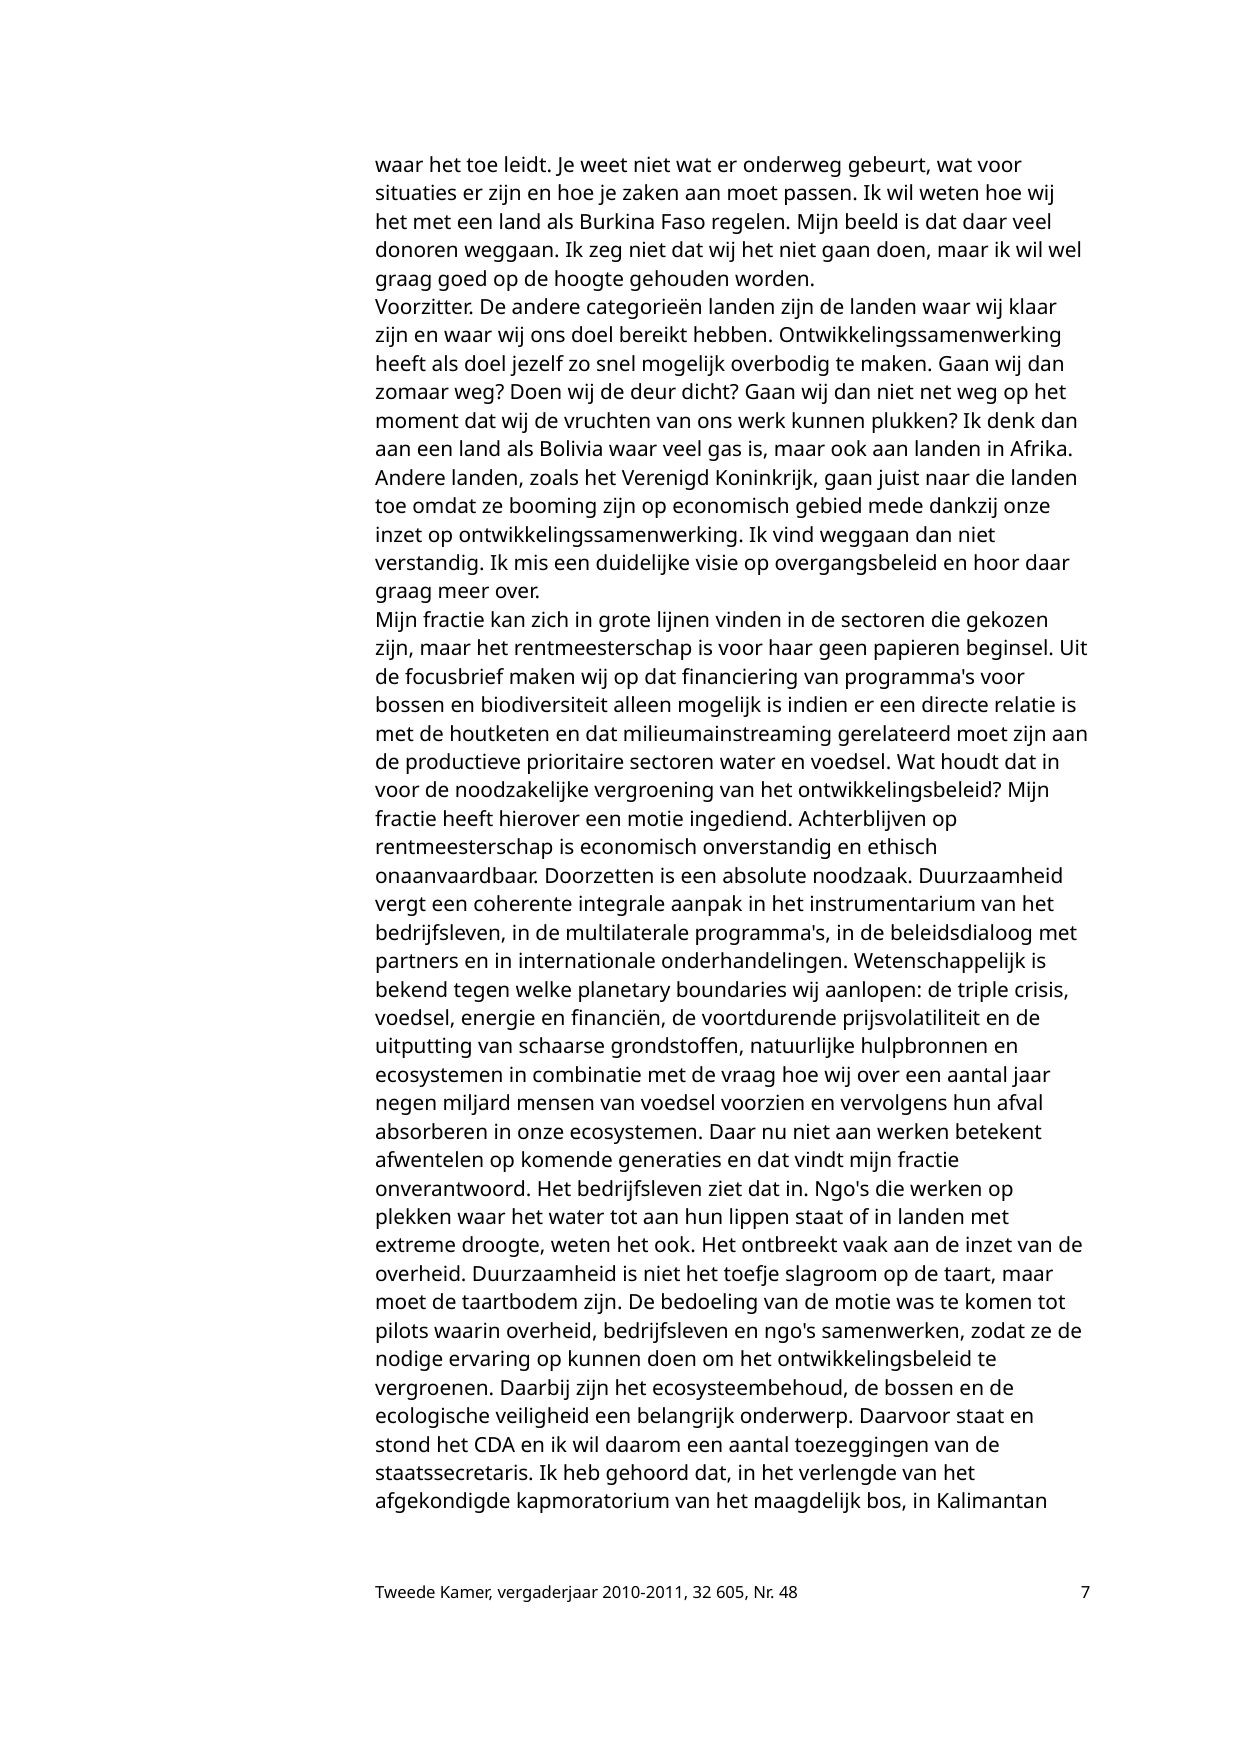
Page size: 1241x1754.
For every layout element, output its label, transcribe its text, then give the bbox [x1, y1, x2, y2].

text Voorzitter. De andere categorieën landen zijn de landen waar wij klaar zijn en waar wij ons doel bereikt hebben. Ontwikkelingssamenwerking heeft als doel jezelf zo snel mogelijk overbodig te maken. Gaan wij dan zomaar weg? Doen wij de deur dicht? Gaan wij dan niet net weg op het moment dat wij de vruchten van ons werk kunnen plukken? Ik denk dan aan een land als Bolivia waar veel gas is, maar ook aan landen in Afrika. Andere landen, zoals het Verenigd Koninkrijk, gaan juist naar die landen toe omdat ze booming zijn op economisch gebied mede dankzij onze inzet op ontwikkelingssamenwerking. Ik vind weggaan dan niet verstandig. Ik mis een duidelijke visie op overgangsbeleid en hoor daar graag meer over. [375, 292, 1090, 605]
text Mijn fractie kan zich in grote lijnen vinden in de sectoren die gekozen zijn, maar het rentmeesterschap is voor haar geen papieren beginsel. Uit de focusbrief maken wij op dat financiering van programma's voor bossen en biodiversiteit alleen mogelijk is indien er een directe relatie is met de houtketen en dat milieumainstreaming gerelateerd moet zijn aan de productieve prioritaire sectoren water en voedsel. Wat houdt dat in voor de noodzakelijke vergroening van het ontwikkelingsbeleid? Mijn fractie heeft hierover een motie ingediend. Achterblijven op rentmeesterschap is economisch onverstandig en ethisch onaanvaardbaar. Doorzetten is een absolute noodzaak. Duurzaamheid vergt een coherente integrale aanpak in het instrumentarium van het bedrijfsleven, in de multilaterale programma's, in de beleidsdialoog met partners en in internationale onderhandelingen. Wetenschappelijk is bekend tegen welke planetary boundaries wij aanlopen: de triple crisis, voedsel, energie en financiën, de voortdurende prijsvolatiliteit en de uitputting van schaarse grondstoffen, natuurlijke hulpbronnen en ecosystemen in combinatie met de vraag hoe wij over een aantal jaar negen miljard mensen van voedsel voorzien en vervolgens hun afval absorberen in onze ecosystemen. Daar nu niet aan werken betekent afwentelen op komende generaties en dat vindt mijn fractie onverantwoord. Het bedrijfsleven ziet dat in. Ngo's die werken op plekken waar het water tot aan hun lippen staat of in landen met extreme droogte, weten het ook. Het ontbreekt vaak aan de inzet van de overheid. Duurzaamheid is niet het toefje slagroom op de taart, maar moet de taartbodem zijn. De bedoeling van de motie was te komen tot pilots waarin overheid, bedrijfsleven en ngo's samenwerken, zodat ze de nodige ervaring op kunnen doen om het ontwikkelingsbeleid te vergroenen. Daarbij zijn het ecosysteembehoud, de bossen en de ecologische veiligheid een belangrijk onderwerp. Daarvoor staat en stond het CDA en ik wil daarom een aantal toezeggingen van de staatssecretaris. Ik heb gehoord dat, in het verlengde van het afgekondigde kapmoratorium van het maagdelijk bos, in Kalimantan [375, 605, 1090, 1515]
text waar het toe leidt. Je weet niet wat er onderweg gebeurt, wat voor situaties er zijn en hoe je zaken aan moet passen. Ik wil weten hoe wij het met een land als Burkina Faso regelen. Mijn beeld is dat daar veel donoren weggaan. Ik zeg niet dat wij het niet gaan doen, maar ik wil wel graag goed op de hoogte gehouden worden. [375, 150, 1090, 292]
